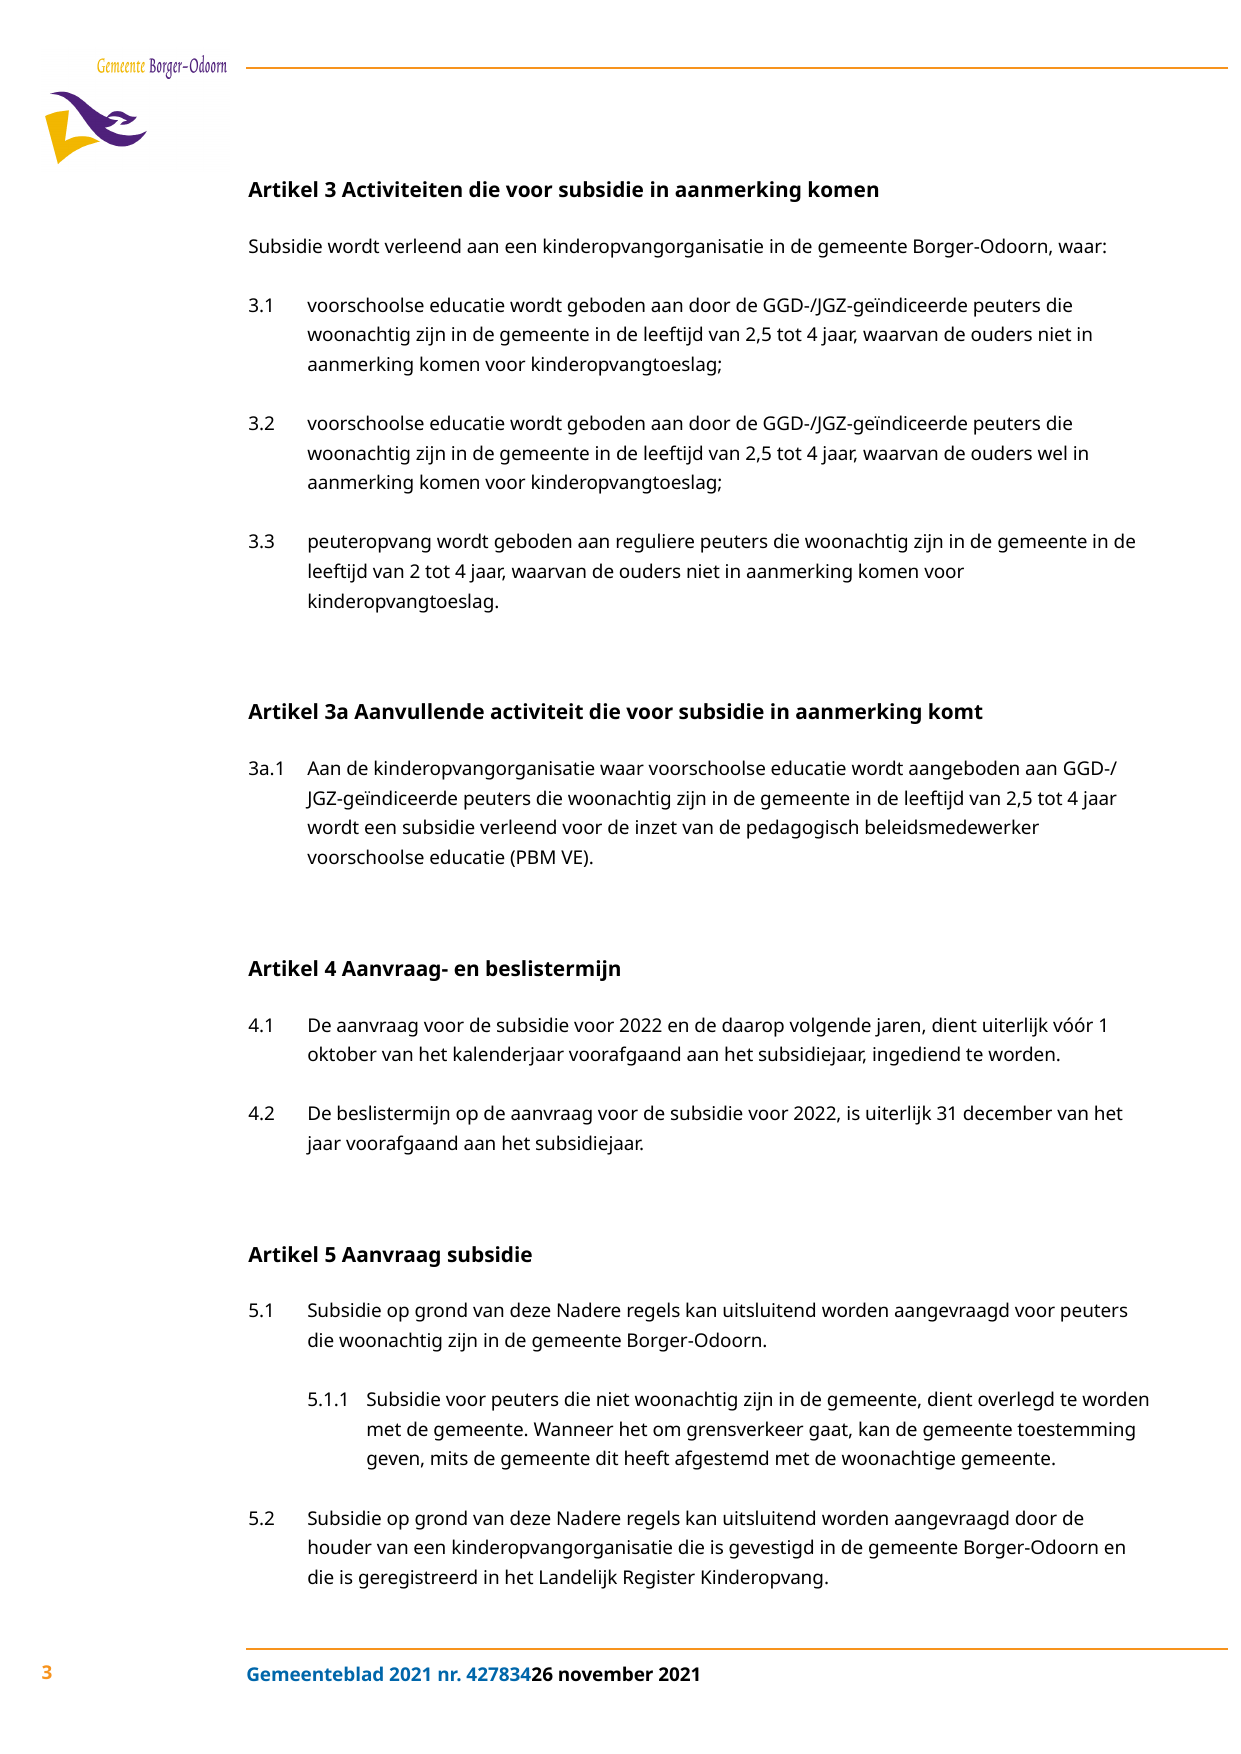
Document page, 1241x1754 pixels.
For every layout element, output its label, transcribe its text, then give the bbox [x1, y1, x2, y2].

text Artikel 4 Aanvraag- en beslistermijn [248, 954, 1152, 982]
text Artikel 3 Activiteiten die voor subsidie in aanmerking komen [248, 175, 1152, 203]
list voorschoolse educatie wordt geboden aan door de GGD-/JGZ-geïndiceerde peuters die woonachtig zijn in de gemeente in de leeftijd van 2,5 tot 4 jaar, waarvan de ouders wel in aanmerking komen voor kinderopvangtoeslag; [248, 410, 1152, 495]
text Artikel 5 Aanvraag subsidie [248, 1240, 1152, 1268]
text Subsidie wordt verleend aan een kinderopvangorganisatie in de gemeente Borger-Odoorn, waar: [248, 233, 1152, 258]
list De aanvraag voor de subsidie voor 2022 en de daarop volgende jaren, dient uiterlijk vóór 1 oktober van het kalenderjaar voorafgaand aan het subsidiejaar, ingediend te worden. [248, 1012, 1152, 1067]
list Subsidie op grond van deze Nadere regels kan uitsluitend worden aangevraagd voor peuters die woonachtig zijn in de gemeente Borger-Odoorn. [248, 1298, 1152, 1353]
list voorschoolse educatie wordt geboden aan door de GGD-/JGZ-geïndiceerde peuters die woonachtig zijn in de gemeente in de leeftijd van 2,5 tot 4 jaar, waarvan de ouders niet in aanmerking komen voor kinderopvangtoeslag; [248, 292, 1152, 377]
picture [41, 47, 231, 172]
list Aan de kinderopvangorganisatie waar voorschoolse educatie wordt aangeboden aan GGD-/ JGZ-geïndiceerde peuters die woonachtig zijn in de gemeente in de leeftijd van 2,5 tot 4 jaar wordt een subsidie verleend voor de inzet van de pedagogisch beleidsmedewerker voorschoolse educatie (PBM VE). [248, 755, 1152, 870]
list De beslistermijn op de aanvraag voor de subsidie voor 2022, is uiterlijk 31 december van het jaar voorafgaand aan het subsidiejaar. [248, 1101, 1152, 1156]
list Subsidie op grond van deze Nadere regels kan uitsluitend worden aangevraagd door de houder van een kinderopvangorganisatie die is gevestigd in de gemeente Borger-Odoorn en die is geregistreerd in het Landelijk Register Kinderopvang. [248, 1505, 1152, 1590]
list Subsidie voor peuters die niet woonachtig zijn in de gemeente, dient overlegd te worden met de gemeente. Wanneer het om grensverkeer gaat, kan de gemeente toestemming geven, mits de gemeente dit heeft afgestemd met de woonachtige gemeente. [307, 1386, 1152, 1471]
text Artikel 3a Aanvullende activiteit die voor subsidie in aanmerking komt [248, 697, 1152, 726]
list peuteropvang wordt geboden aan reguliere peuters die woonachtig zijn in de gemeente in de leeftijd van 2 tot 4 jaar, waarvan de ouders niet in aanmerking komen voor kinderopvangtoeslag. [248, 529, 1152, 613]
